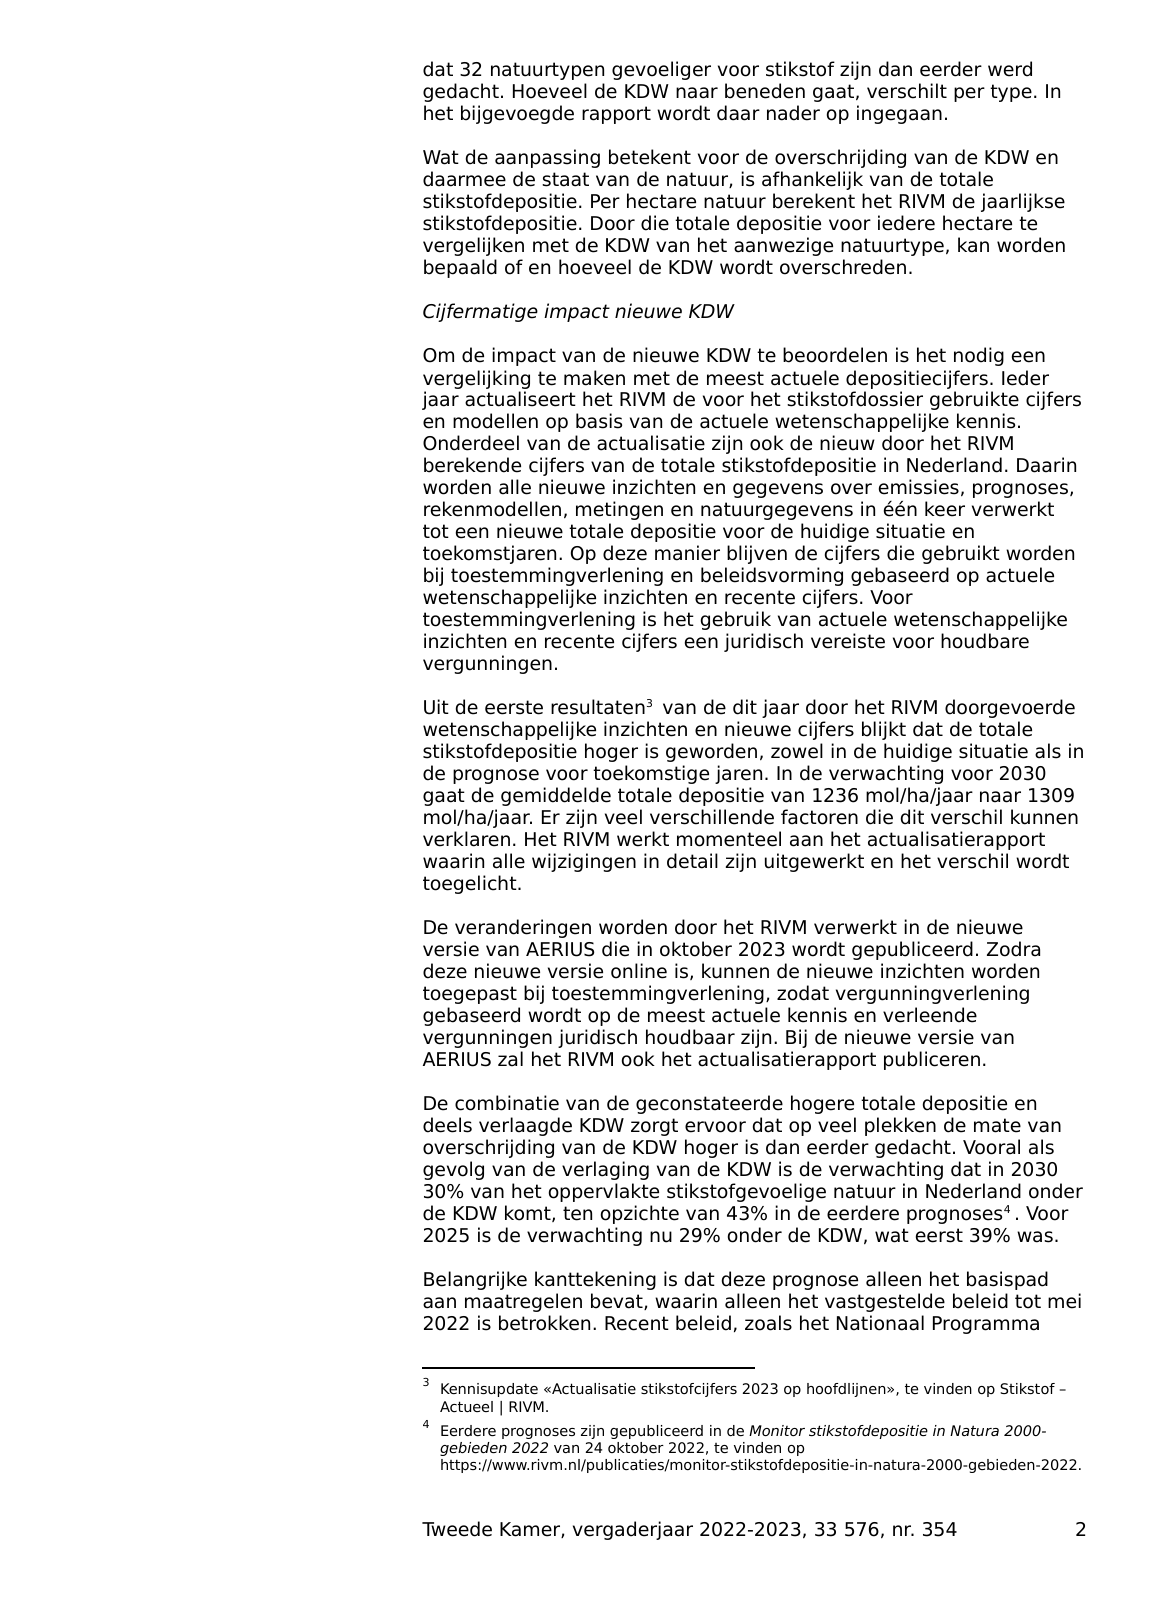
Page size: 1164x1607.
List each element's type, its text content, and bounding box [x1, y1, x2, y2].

text De combinatie van de geconstateerde hogere totale depositie en deels verlaagde KDW zorgt ervoor dat op veel plekken de mate van overschrijding van de KDW hoger is dan eerder gedacht. Vooral als gevolg van de verlaging van de KDW is de verwachting dat in 2030 30% van het oppervlakte stikstofgevoelige natuur in Nederland onder de KDW komt, ten opzichte van 43% in de eerdere prognoses. Voor 2025 is de verwachting nu 29% onder de KDW, wat eerst 39% was. [422, 1093, 1087, 1247]
text Kennisupdate «Actualisatie stikstofcijfers 2023 op hoofdlijnen», te vinden op Stikstof – Actueel | RIVM. [422, 1377, 1087, 1416]
text Uit de eerste resultaten van de dit jaar door het RIVM doorgevoerde wetenschappelijke inzichten en nieuwe cijfers blijkt dat de totale stikstofdepositie hoger is geworden, zowel in de huidige situatie als in de prognose voor toekomstige jaren. In de verwachting voor 2030 gaat de gemiddelde totale depositie van 1236 mol/ha/jaar naar 1309 mol/ha/jaar. Er zijn veel verschillende factoren die dit verschil kunnen verklaren. Het RIVM werkt momenteel aan het actualisatierapport waarin alle wijzigingen in detail zijn uitgewerkt en het verschil wordt toegelicht. [422, 697, 1087, 895]
text Eerdere prognoses zijn gepubliceerd in de Monitor stikstofdepositie in Natura 2000-gebieden 2022 van 24 oktober 2022, te vinden op https://www.rivm.nl/publicaties/monitor-stikstofdepositie-in-natura-2000-gebieden-2022. [422, 1418, 1087, 1474]
subtitle Cijfermatige impact nieuwe KDW [422, 301, 1087, 323]
text dat 32 natuurtypen gevoeliger voor stikstof zijn dan eerder werd gedacht. Hoeveel de KDW naar beneden gaat, verschilt per type. In het bijgevoegde rapport wordt daar nader op ingegaan. [422, 59, 1087, 125]
text Om de impact van de nieuwe KDW te beoordelen is het nodig een vergelijking te maken met de meest actuele depositiecijfers. Ieder jaar actualiseert het RIVM de voor het stikstofdossier gebruikte cijfers en modellen op basis van de actuele wetenschappelijke kennis. Onderdeel van de actualisatie zijn ook de nieuw door het RIVM berekende cijfers van de totale stikstofdepositie in Nederland. Daarin worden alle nieuwe inzichten en gegevens over emissies, prognoses, rekenmodellen, metingen en natuurgegevens in één keer verwerkt tot een nieuwe totale depositie voor de huidige situatie en toekomstjaren. Op deze manier blijven de cijfers die gebruikt worden bij toestemmingverlening en beleidsvorming gebaseerd op actuele wetenschappelijke inzichten en recente cijfers. Voor toestemmingverlening is het gebruik van actuele wetenschappelijke inzichten en recente cijfers een juridisch vereiste voor houdbare vergunningen. [422, 345, 1087, 675]
text Wat de aanpassing betekent voor de overschrijding van de KDW en daarmee de staat van de natuur, is afhankelijk van de totale stikstofdepositie. Per hectare natuur berekent het RIVM de jaarlijkse stikstofdepositie. Door die totale depositie voor iedere hectare te vergelijken met de KDW van het aanwezige natuurtype, kan worden bepaald of en hoeveel de KDW wordt overschreden. [422, 147, 1087, 279]
text Belangrijke kanttekening is dat deze prognose alleen het basispad aan maatregelen bevat, waarin alleen het vastgestelde beleid tot mei 2022 is betrokken. Recent beleid, zoals het Nationaal Programma [422, 1269, 1087, 1335]
text De veranderingen worden door het RIVM verwerkt in de nieuwe versie van AERIUS die in oktober 2023 wordt gepubliceerd. Zodra deze nieuwe versie online is, kunnen de nieuwe inzichten worden toegepast bij toestemmingverlening, zodat vergunningverlening gebaseerd wordt op de meest actuele kennis en verleende vergunningen juridisch houdbaar zijn. Bij de nieuwe versie van AERIUS zal het RIVM ook het actualisatierapport publiceren. [422, 917, 1087, 1071]
